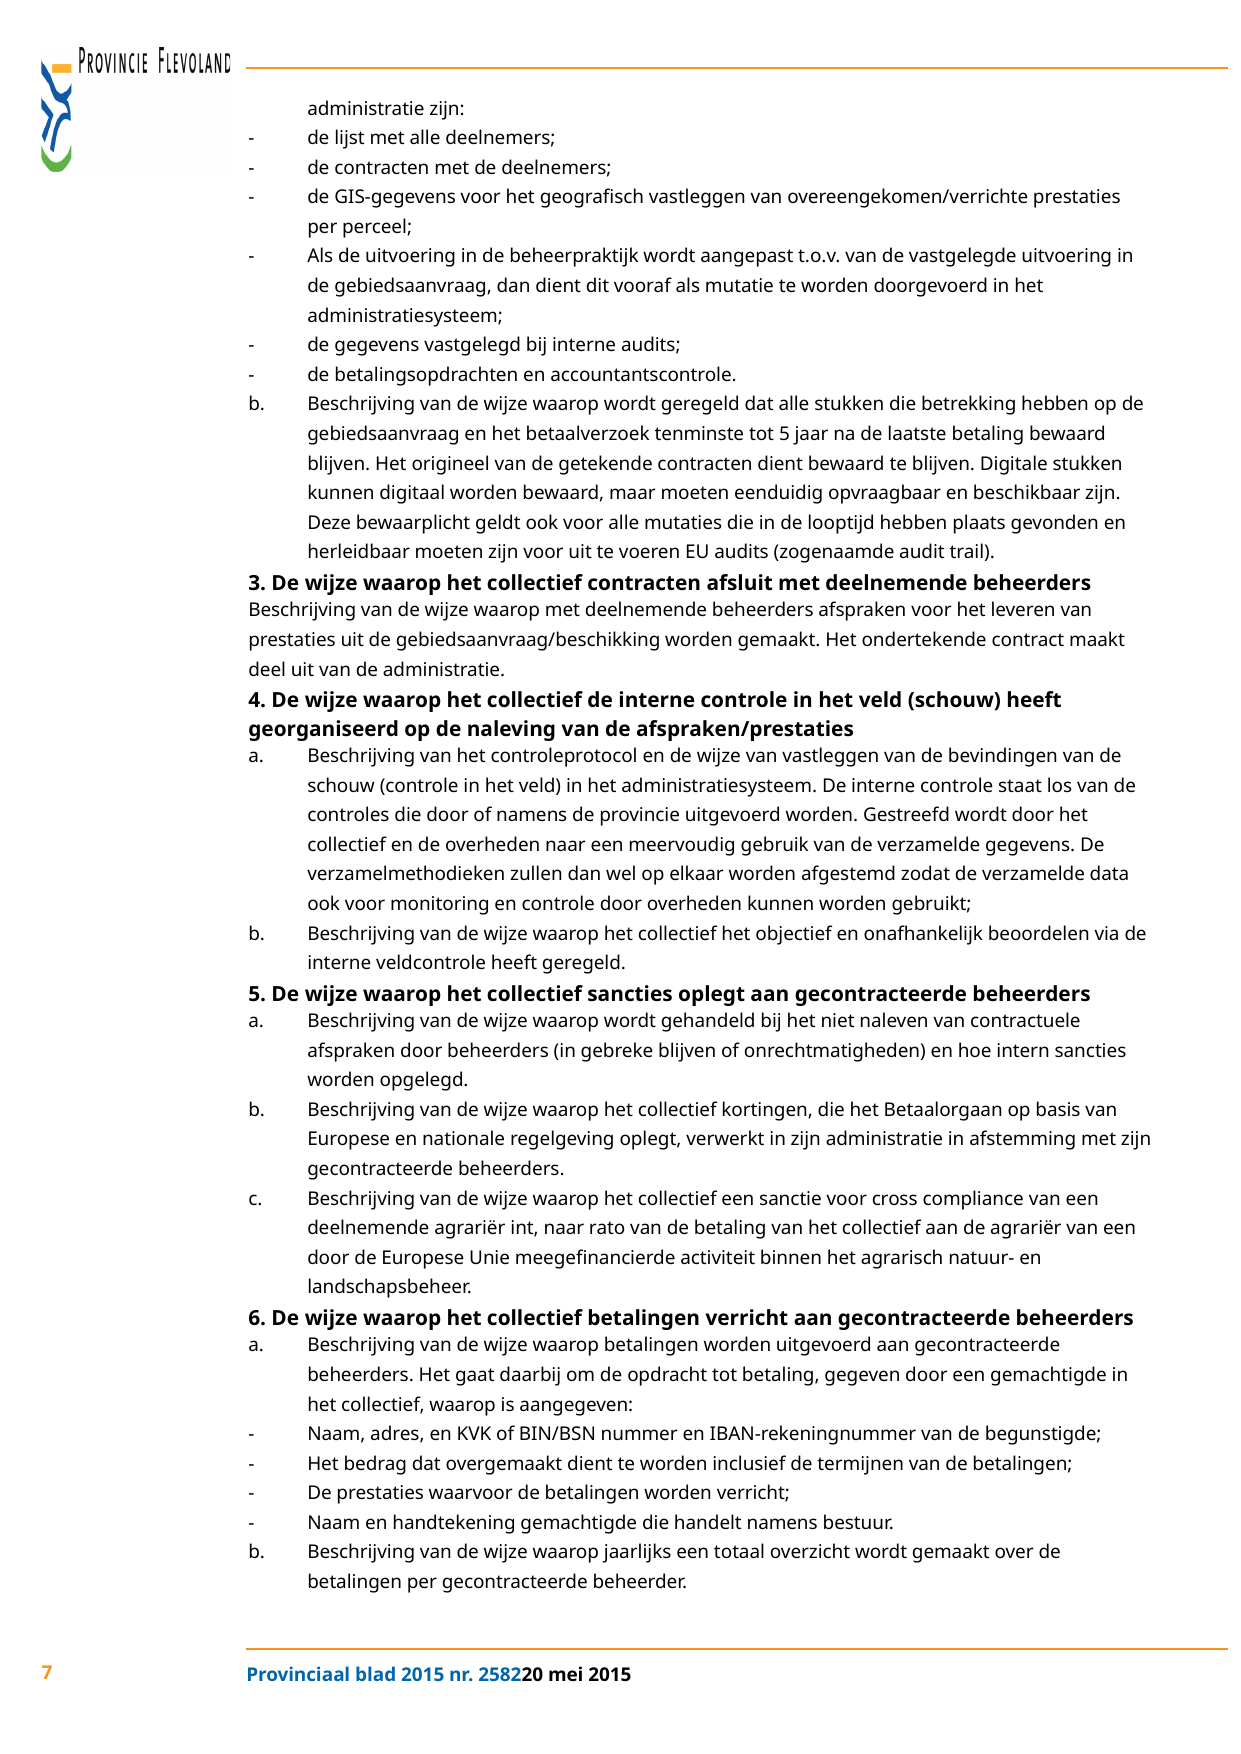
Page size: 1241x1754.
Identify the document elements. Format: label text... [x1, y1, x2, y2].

list de lijst met alle deelnemers; [248, 124, 1152, 150]
list de GIS-gegevens voor het geografisch vastleggen van overeengekomen/verrichte prestaties per perceel; [248, 183, 1152, 239]
picture [41, 47, 231, 172]
list Beschrijving van de wijze waarop het collectief kortingen, die het Betaalorgaan op basis van Europese en nationale regelgeving oplegt, verwerkt in zijn administratie in afstemming met zijn gecontracteerde beheerders. [248, 1096, 1152, 1181]
text 4. De wijze waarop het collectief de interne controle in het veld (schouw) heeft georganiseerd op de naleving van de afspraken/prestaties [248, 685, 1152, 742]
text 5. De wijze waarop het collectief sancties oplegt aan gecontracteerde beheerders [248, 979, 1152, 1007]
list Beschrijving van de wijze waarop het collectief het objectief en onafhankelijk beoordelen via de interne veldcontrole heeft geregeld. [248, 920, 1152, 975]
list administratie zijn: [248, 95, 1152, 121]
list Naam en handtekening gemachtigde die handelt namens bestuur. [248, 1509, 1152, 1535]
text 6. De wijze waarop het collectief betalingen verricht aan gecontracteerde beheerders [248, 1303, 1152, 1332]
list de contracten met de deelnemers; [248, 154, 1152, 180]
list Beschrijving van de wijze waarop het collectief een sanctie voor cross compliance van een deelnemende agrariër int, naar rato van de betaling van het collectief aan de agrariër van een door de Europese Unie meegefinancierde activiteit binnen het agrarisch natuur- en landschapsbeheer. [248, 1185, 1152, 1299]
list de gegevens vastgelegd bij interne audits; [248, 331, 1152, 357]
list Beschrijving van de wijze waarop jaarlijks een totaal overzicht wordt gemaakt over de betalingen per gecontracteerde beheerder. [248, 1539, 1152, 1594]
text 3. De wijze waarop het collectief contracten afsluit met deelnemende beheerders [248, 568, 1152, 597]
list Het bedrag dat overgemaakt dient te worden inclusief de termijnen van de betalingen; [248, 1450, 1152, 1476]
list De prestaties waarvoor de betalingen worden verricht; [248, 1479, 1152, 1505]
text Beschrijving van de wijze waarop met deelnemende beheerders afspraken voor het leveren van prestaties uit de gebiedsaanvraag/beschikking worden gemaakt. Het ondertekende contract maakt deel uit van de administratie. [248, 597, 1152, 681]
list Beschrijving van het controleprotocol en de wijze van vastleggen van de bevindingen van de schouw (controle in het veld) in het administratiesysteem. De interne controle staat los van de controles die door of namens de provincie uitgevoerd worden. Gestreefd wordt door het collectief en de overheden naar een meervoudig gebruik van de verzamelde gegevens. De verzamelmethodieken zullen dan wel op elkaar worden afgestemd zodat de verzamelde data ook voor monitoring en controle door overheden kunnen worden gebruikt; [248, 742, 1152, 916]
list de betalingsopdrachten en accountantscontrole. [248, 361, 1152, 387]
list Naam, adres, en KVK of BIN/BSN nummer en IBAN-rekeningnummer van de begunstigde; [248, 1420, 1152, 1446]
list Beschrijving van de wijze waarop betalingen worden uitgevoerd aan gecontracteerde beheerders. Het gaat daarbij om de opdracht tot betaling, gegeven door een gemachtigde in het collectief, waarop is aangegeven: [248, 1332, 1152, 1416]
list Als de uitvoering in de beheerpraktijk wordt aangepast t.o.v. van de vastgelegde uitvoering in de gebiedsaanvraag, dan dient dit vooraf als mutatie te worden doorgevoerd in het administratiesysteem; [248, 243, 1152, 328]
list Beschrijving van de wijze waarop wordt geregeld dat alle stukken die betrekking hebben op de gebiedsaanvraag en het betaalverzoek tenminste tot 5 jaar na de laatste betaling bewaard blijven. Het origineel van de getekende contracten dient bewaard te blijven. Digitale stukken kunnen digitaal worden bewaard, maar moeten eenduidig opvraagbaar en beschikbaar zijn. Deze bewaarplicht geldt ook voor alle mutaties die in de looptijd hebben plaats gevonden en herleidbaar moeten zijn voor uit te voeren EU audits (zogenaamde audit trail). [248, 391, 1152, 564]
list Beschrijving van de wijze waarop wordt gehandeld bij het niet naleven van contractuele afspraken door beheerders (in gebreke blijven of onrechtmatigheden) en hoe intern sancties worden opgelegd. [248, 1007, 1152, 1092]
